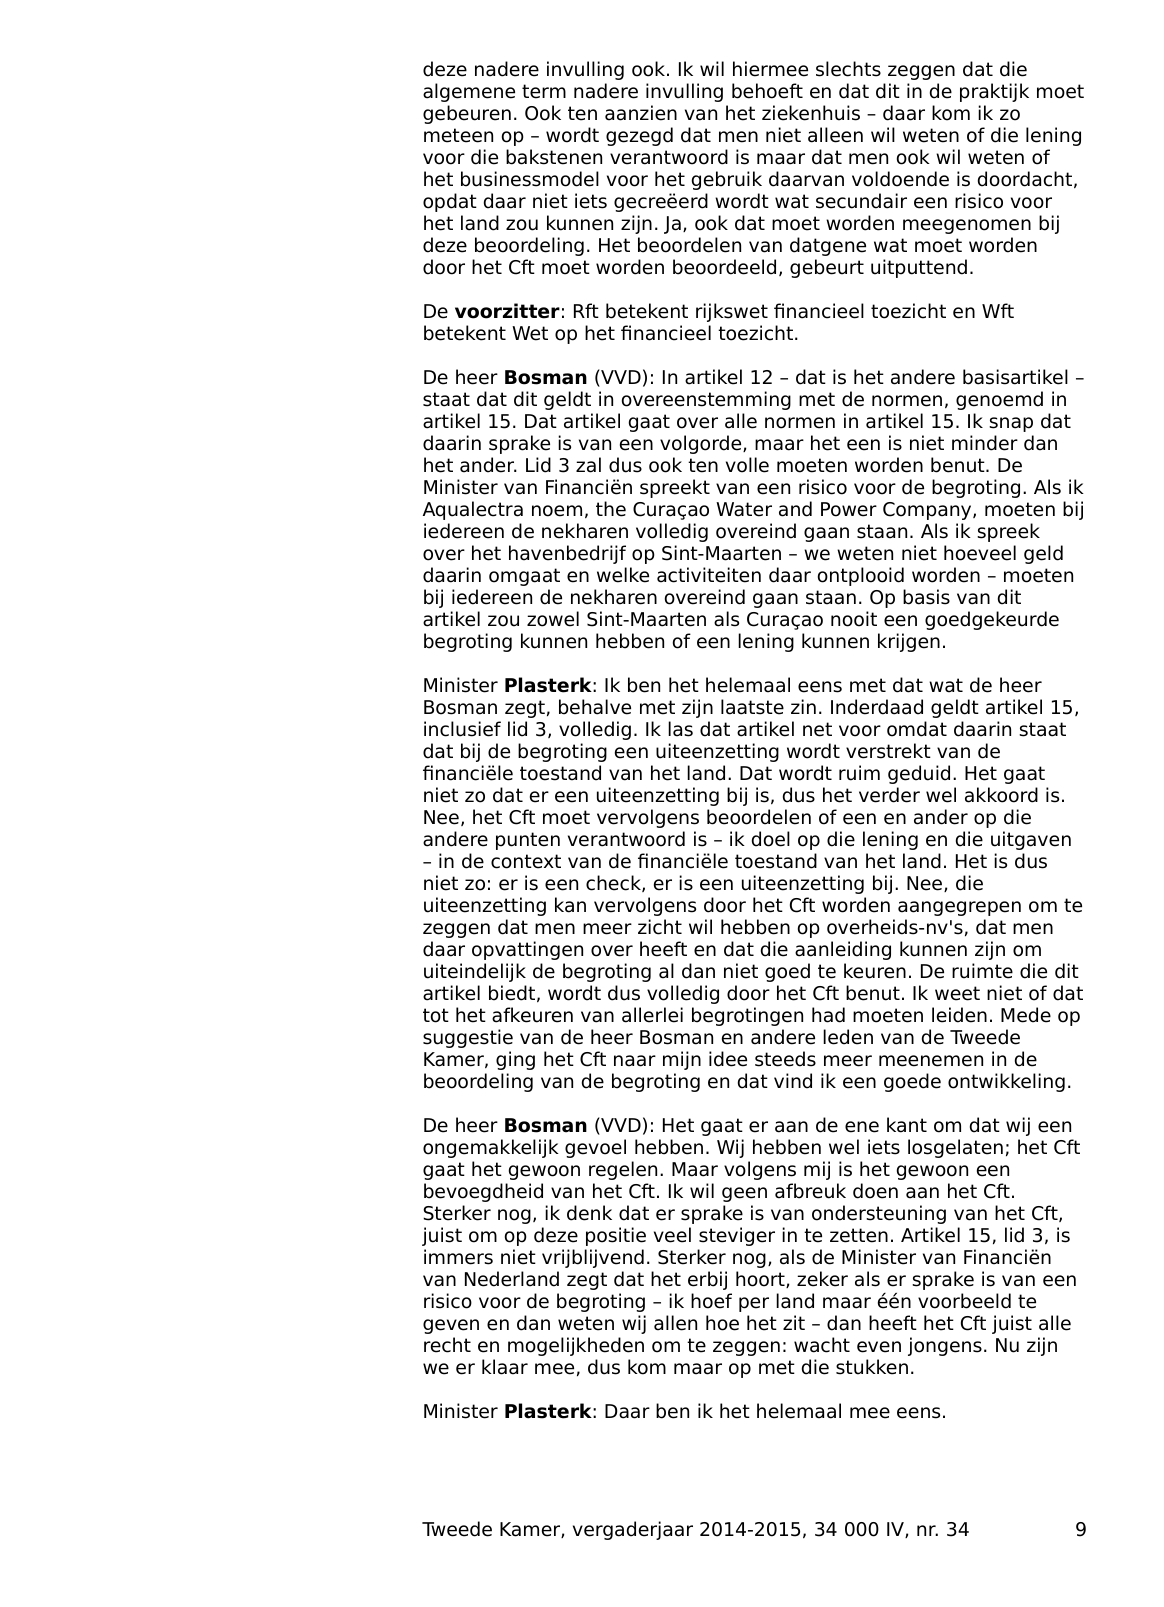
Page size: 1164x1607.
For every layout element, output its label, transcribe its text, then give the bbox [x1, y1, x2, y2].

text De heer Bosman (VVD): Het gaat er aan de ene kant om dat wij een ongemakkelijk gevoel hebben. Wij hebben wel iets losgelaten; het Cft gaat het gewoon regelen. Maar volgens mij is het gewoon een bevoegdheid van het Cft. Ik wil geen afbreuk doen aan het Cft. Sterker nog, ik denk dat er sprake is van ondersteuning van het Cft, juist om op deze positie veel steviger in te zetten. Artikel 15, lid 3, is immers niet vrijblijvend. Sterker nog, als de Minister van Financiën van Nederland zegt dat het erbij hoort, zeker als er sprake is van een risico voor de begroting – ik hoef per land maar één voorbeeld te geven en dan weten wij allen hoe het zit – dan heeft het Cft juist alle recht en mogelijkheden om te zeggen: wacht even jongens. Nu zijn we er klaar mee, dus kom maar op met die stukken. [422, 1115, 1087, 1379]
text De voorzitter: Rft betekent rijkswet financieel toezicht en Wft betekent Wet op het financieel toezicht. [422, 301, 1087, 345]
text Minister Plasterk: Daar ben ik het helemaal mee eens. [422, 1401, 1087, 1423]
text De heer Bosman (VVD): In artikel 12 – dat is het andere basisartikel – staat dat dit geldt in overeenstemming met de normen, genoemd in artikel 15. Dat artikel gaat over alle normen in artikel 15. Ik snap dat daarin sprake is van een volgorde, maar het een is niet minder dan het ander. Lid 3 zal dus ook ten volle moeten worden benut. De Minister van Financiën spreekt van een risico voor de begroting. Als ik Aqualectra noem, the Curaçao Water and Power Company, moeten bij iedereen de nekharen volledig overeind gaan staan. Als ik spreek over het havenbedrijf op Sint-Maarten – we weten niet hoeveel geld daarin omgaat en welke activiteiten daar ontplooid worden – moeten bij iedereen de nekharen overeind gaan staan. Op basis van dit artikel zou zowel Sint-Maarten als Curaçao nooit een goedgekeurde begroting kunnen hebben of een lening kunnen krijgen. [422, 367, 1087, 653]
text Minister Plasterk: Ik ben het helemaal eens met dat wat de heer Bosman zegt, behalve met zijn laatste zin. Inderdaad geldt artikel 15, inclusief lid 3, volledig. Ik las dat artikel net voor omdat daarin staat dat bij de begroting een uiteenzetting wordt verstrekt van de financiële toestand van het land. Dat wordt ruim geduid. Het gaat niet zo dat er een uiteenzetting bij is, dus het verder wel akkoord is. Nee, het Cft moet vervolgens beoordelen of een en ander op die andere punten verantwoord is – ik doel op die lening en die uitgaven – in de context van de financiële toestand van het land. Het is dus niet zo: er is een check, er is een uiteenzetting bij. Nee, die uiteenzetting kan vervolgens door het Cft worden aangegrepen om te zeggen dat men meer zicht wil hebben op overheids-nv's, dat men daar opvattingen over heeft en dat die aanleiding kunnen zijn om uiteindelijk de begroting al dan niet goed te keuren. De ruimte die dit artikel biedt, wordt dus volledig door het Cft benut. Ik weet niet of dat tot het afkeuren van allerlei begrotingen had moeten leiden. Mede op suggestie van de heer Bosman en andere leden van de Tweede Kamer, ging het Cft naar mijn idee steeds meer meenemen in de beoordeling van de begroting en dat vind ik een goede ontwikkeling. [422, 675, 1087, 1093]
text deze nadere invulling ook. Ik wil hiermee slechts zeggen dat die algemene term nadere invulling behoeft en dat dit in de praktijk moet gebeuren. Ook ten aanzien van het ziekenhuis – daar kom ik zo meteen op – wordt gezegd dat men niet alleen wil weten of die lening voor die bakstenen verantwoord is maar dat men ook wil weten of het businessmodel voor het gebruik daarvan voldoende is doordacht, opdat daar niet iets gecreëerd wordt wat secundair een risico voor het land zou kunnen zijn. Ja, ook dat moet worden meegenomen bij deze beoordeling. Het beoordelen van datgene wat moet worden door het Cft moet worden beoordeeld, gebeurt uitputtend. [422, 59, 1087, 279]
